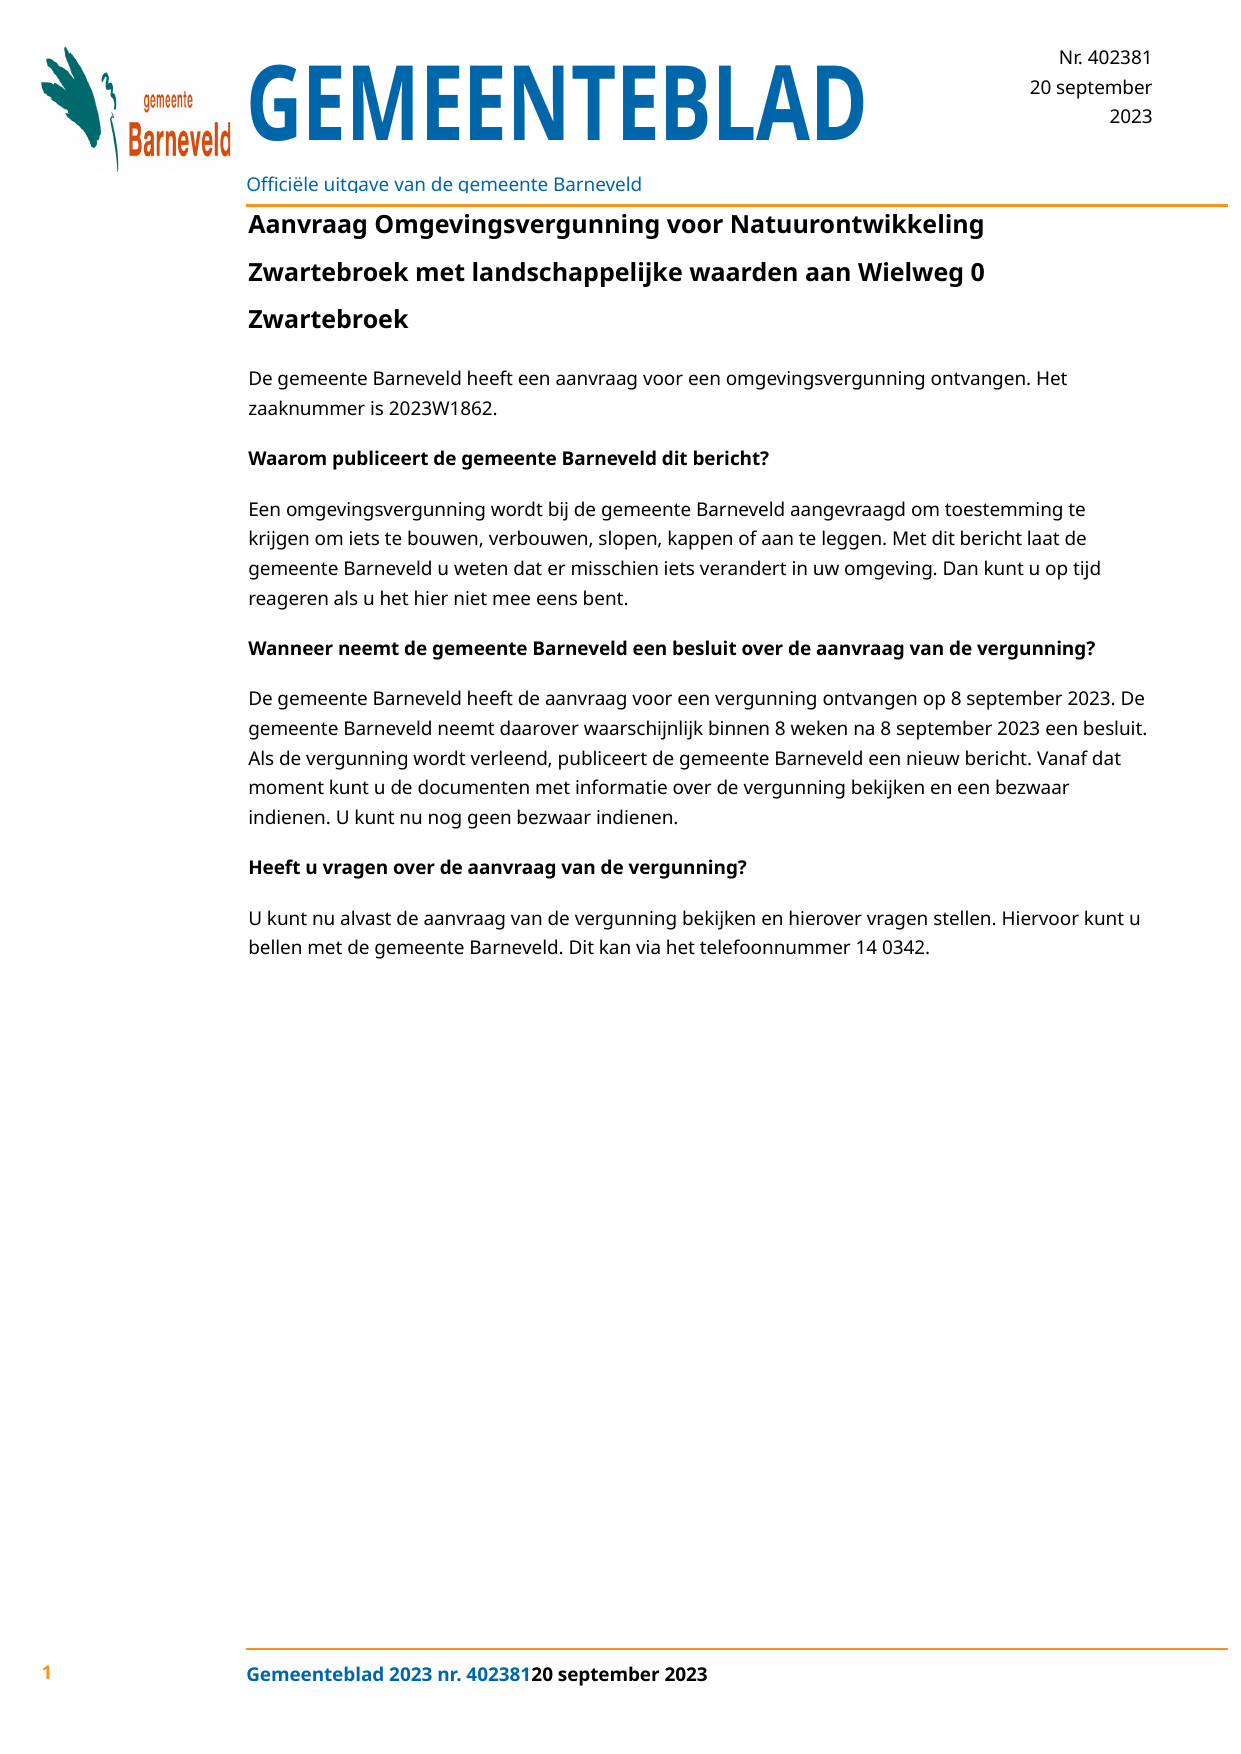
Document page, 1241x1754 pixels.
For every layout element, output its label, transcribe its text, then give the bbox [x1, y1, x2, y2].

text Een omgevingsvergunning wordt bij de gemeente Barneveld aangevraagd om toestemming te krijgen om iets te bouwen, verbouwen, slopen, kappen of aan te leggen. Met dit bericht laat de gemeente Barneveld u weten dat er misschien iets verandert in uw omgeving. Dan kunt u op tijd reageren als u het hier niet mee eens bent. [248, 496, 1152, 610]
text Waarom publiceert de gemeente Barneveld dit bericht? [248, 446, 1152, 471]
text U kunt nu alvast de aanvraag van de vergunning bekijken en hierover vragen stellen. Hiervoor kunt u bellen met de gemeente Barneveld. Dit kan via het telefoonnummer 14 0342. [248, 905, 1152, 960]
text De gemeente Barneveld heeft een aanvraag voor een omgevingsvergunning ontvangen. Het zaaknummer is 2023W1862. [248, 366, 1152, 421]
text Heeft u vragen over de aanvraag van de vergunning? [248, 854, 1152, 880]
text Wanneer neemt de gemeente Barneveld een besluit over de aanvraag van de vergunning? [248, 635, 1152, 661]
text De gemeente Barneveld heeft de aanvraag voor een vergunning ontvangen op 8 september 2023. De gemeente Barneveld neemt daarover waarschijnlijk binnen 8 weken na 8 september 2023 een besluit. Als de vergunning wordt verleend, publiceert de gemeente Barneveld een nieuw bericht. Vanaf dat moment kunt u de documenten met informatie over de vergunning bekijken en een bezwaar indienen. U kunt nu nog geen bezwaar indienen. [248, 686, 1152, 829]
picture [41, 47, 231, 172]
text Aanvraag Omgevingsvergunning voor Natuurontwikkeling Zwartebroek met landschappelijke waarden aan Wielweg 0 Zwartebroek [248, 207, 1152, 336]
